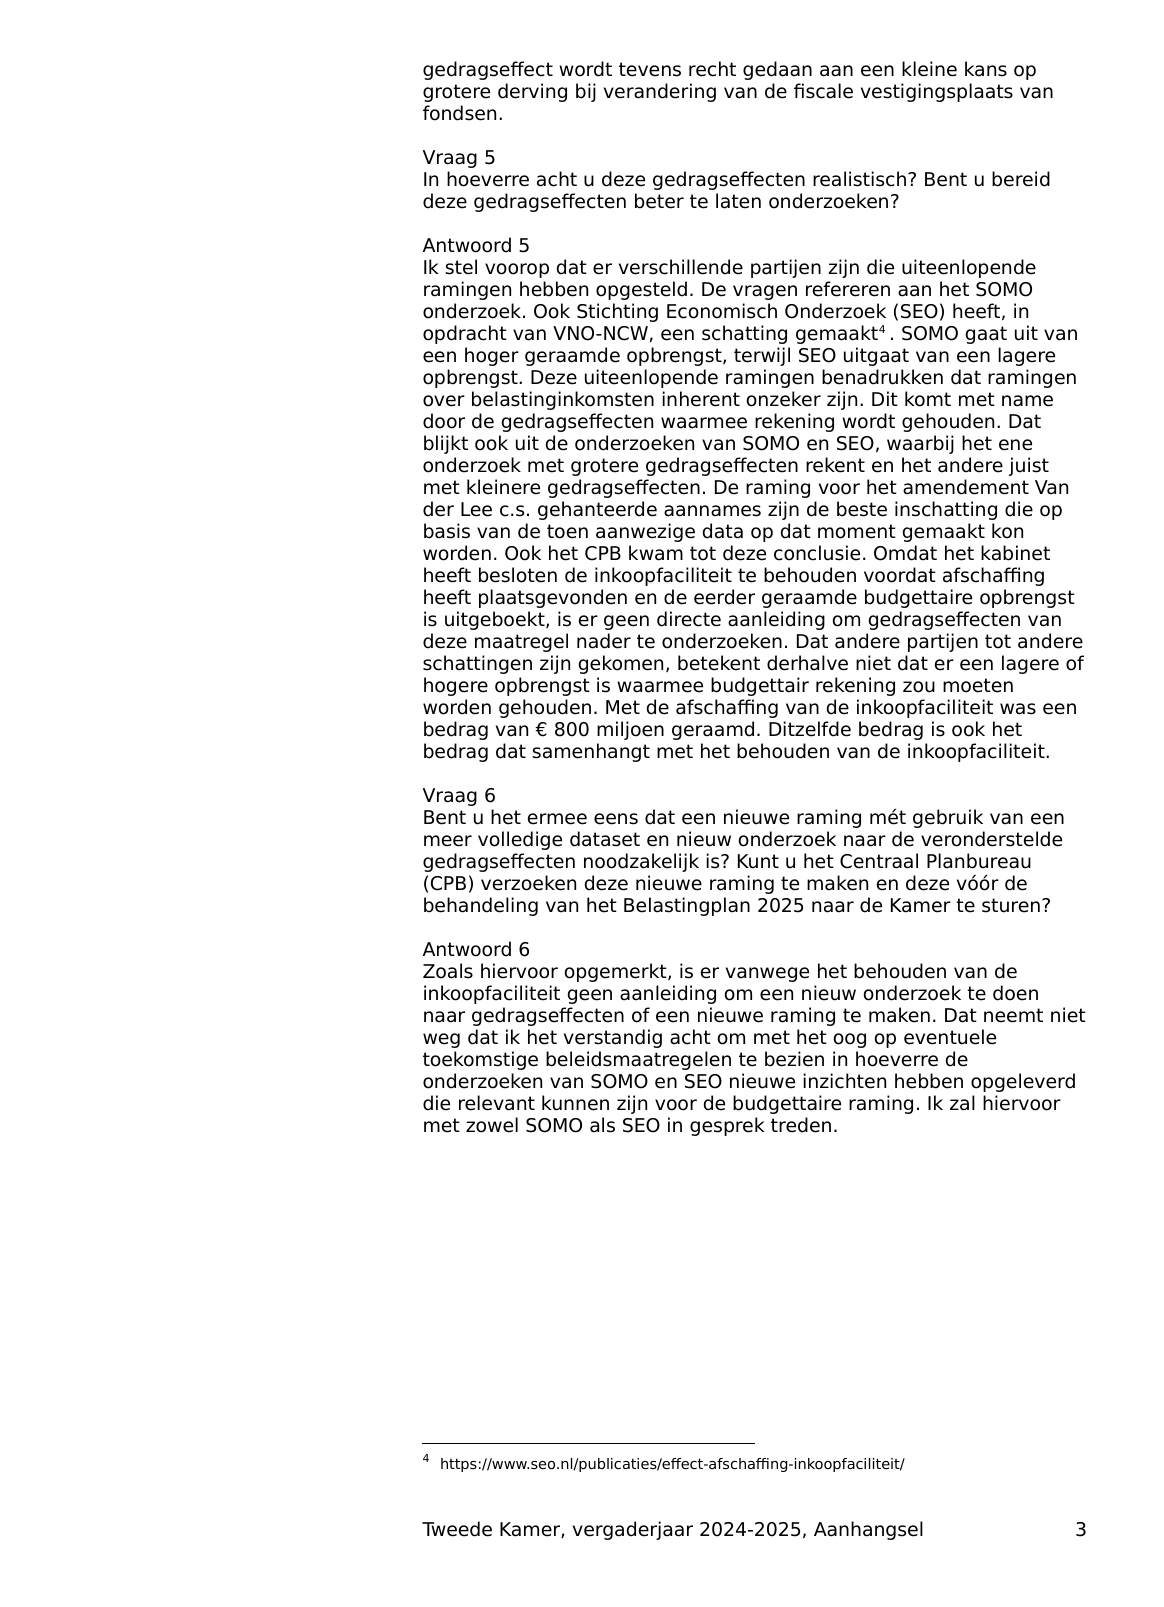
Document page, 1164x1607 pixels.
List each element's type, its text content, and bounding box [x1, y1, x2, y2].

text Zoals hiervoor opgemerkt, is er vanwege het behouden van de inkoopfaciliteit geen aanleiding om een nieuw onderzoek te doen naar gedragseffecten of een nieuwe raming te maken. Dat neemt niet weg dat ik het verstandig acht om met het oog op eventuele toekomstige beleidsmaatregelen te bezien in hoeverre de onderzoeken van SOMO en SEO nieuwe inzichten hebben opgeleverd die relevant kunnen zijn voor de budgettaire raming. Ik zal hiervoor met zowel SOMO als SEO in gesprek treden. [422, 961, 1087, 1137]
text Vraag 6 [422, 785, 1087, 807]
text Bent u het ermee eens dat een nieuwe raming mét gebruik van een meer volledige dataset en nieuw onderzoek naar de veronderstelde gedragseffecten noodzakelijk is? Kunt u het Centraal Planbureau (CPB) verzoeken deze nieuwe raming te maken en deze vóór de behandeling van het Belastingplan 2025 naar de Kamer te sturen? [422, 807, 1087, 917]
text https://www.seo.nl/publicaties/effect-afschaffing-inkoopfaciliteit/ [422, 1452, 1087, 1474]
text Ik stel voorop dat er verschillende partijen zijn die uiteenlopende ramingen hebben opgesteld. De vragen refereren aan het SOMO onderzoek. Ook Stichting Economisch Onderzoek (SEO) heeft, in opdracht van VNO-NCW, een schatting gemaakt. SOMO gaat uit van een hoger geraamde opbrengst, terwijl SEO uitgaat van een lagere opbrengst. Deze uiteenlopende ramingen benadrukken dat ramingen over belastinginkomsten inherent onzeker zijn. Dit komt met name door de gedragseffecten waarmee rekening wordt gehouden. Dat blijkt ook uit de onderzoeken van SOMO en SEO, waarbij het ene onderzoek met grotere gedragseffecten rekent en het andere juist met kleinere gedragseffecten. De raming voor het amendement Van der Lee c.s. gehanteerde aannames zijn de beste inschatting die op basis van de toen aanwezige data op dat moment gemaakt kon worden. Ook het CPB kwam tot deze conclusie. Omdat het kabinet heeft besloten de inkoopfaciliteit te behouden voordat afschaffing heeft plaatsgevonden en de eerder geraamde budgettaire opbrengst is uitgeboekt, is er geen directe aanleiding om gedragseffecten van deze maatregel nader te onderzoeken. Dat andere partijen tot andere schattingen zijn gekomen, betekent derhalve niet dat er een lagere of hogere opbrengst is waarmee budgettair rekening zou moeten worden gehouden. Met de afschaffing van de inkoopfaciliteit was een bedrag van € 800 miljoen geraamd. Ditzelfde bedrag is ook het bedrag dat samenhangt met het behouden van de inkoopfaciliteit. [422, 257, 1087, 763]
text In hoeverre acht u deze gedragseffecten realistisch? Bent u bereid deze gedragseffecten beter te laten onderzoeken? [422, 169, 1087, 213]
text Antwoord 6 [422, 939, 1087, 961]
text Antwoord 5 [422, 235, 1087, 257]
text Vraag 5 [422, 147, 1087, 169]
text gedragseffect wordt tevens recht gedaan aan een kleine kans op grotere derving bij verandering van de fiscale vestigingsplaats van fondsen. [422, 59, 1087, 125]
